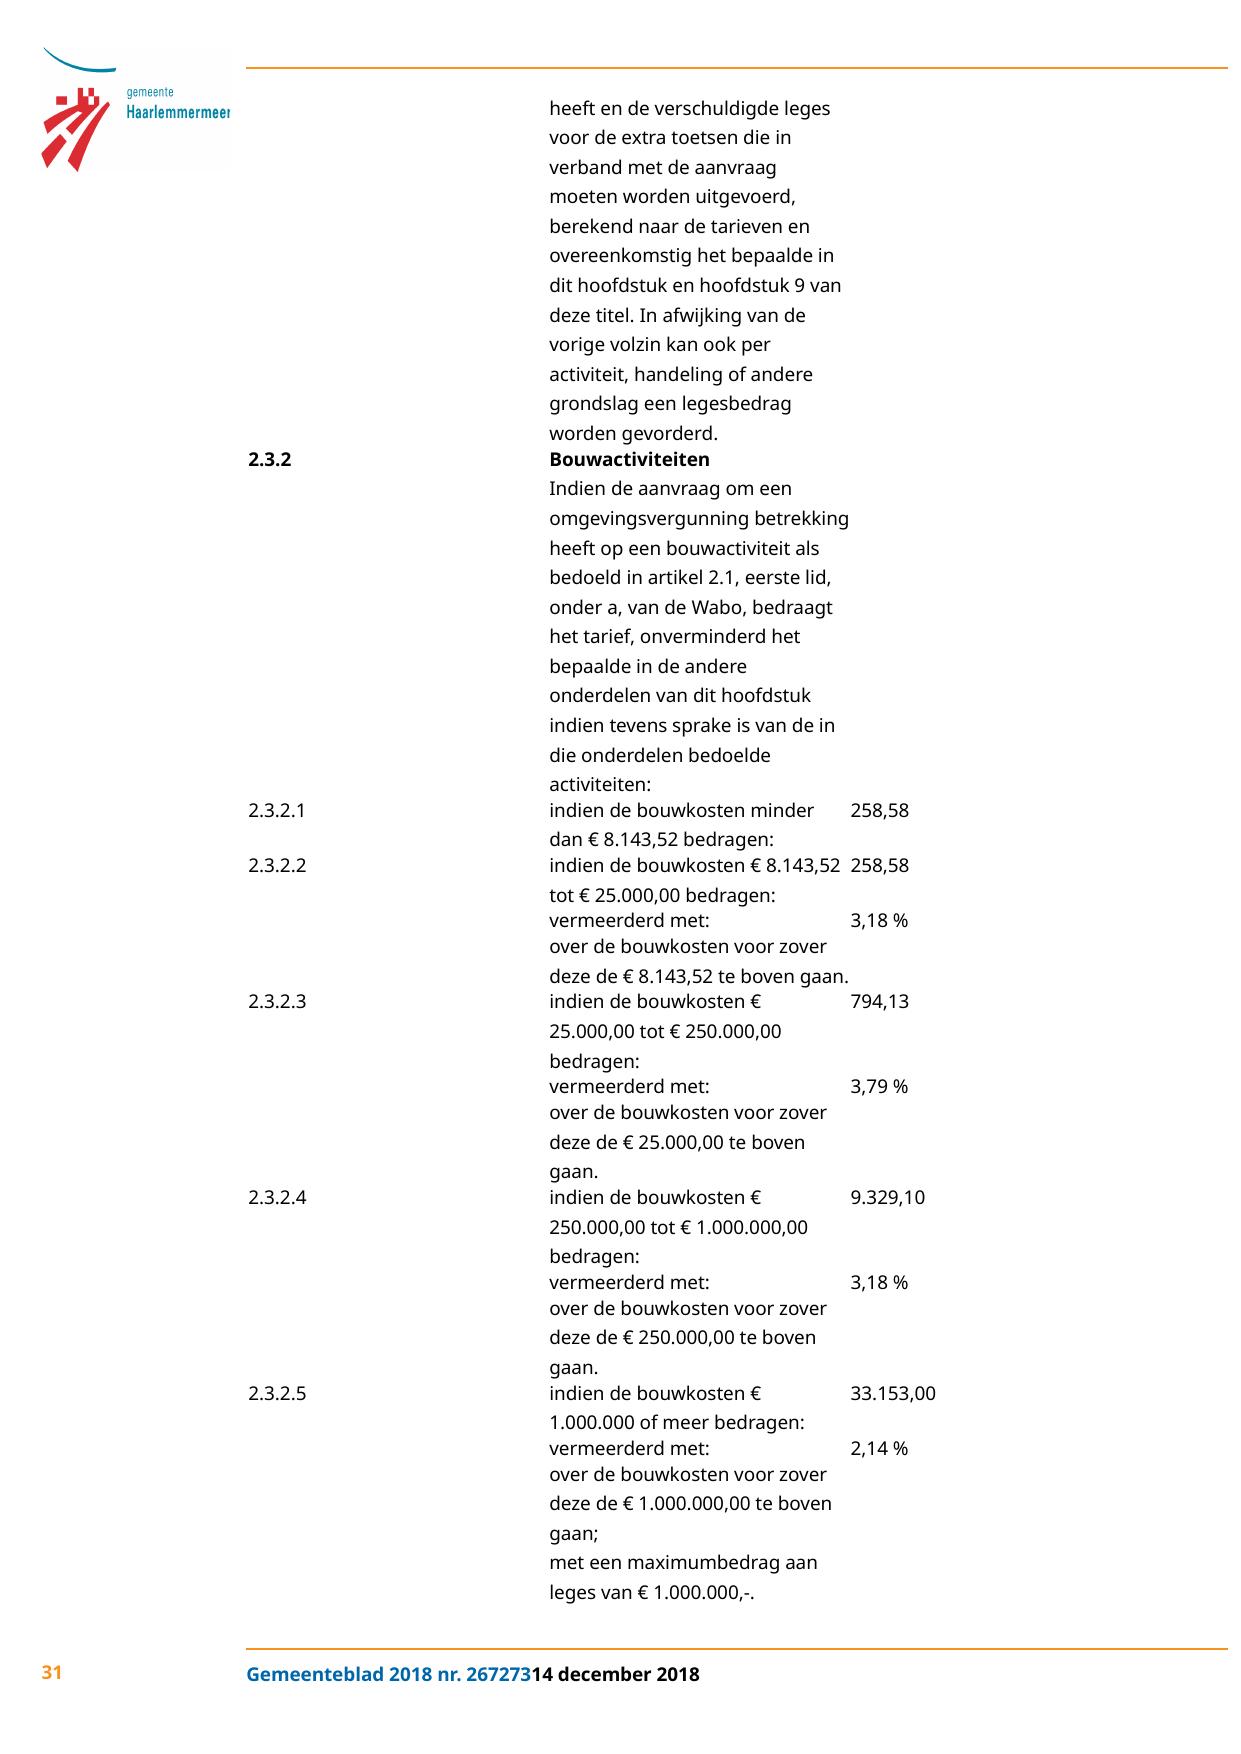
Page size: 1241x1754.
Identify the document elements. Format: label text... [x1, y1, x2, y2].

table_header [850, 95, 1152, 446]
table_cell indien de bouwkosten € 8.143,52 tot € 25.000,00 bedragen: [549, 853, 850, 908]
table_cell [248, 1461, 549, 1605]
table_cell vermeerderd met: [549, 1435, 850, 1461]
table_cell over de bouwkosten voor zover deze de € 25.000,00 te boven gaan. [549, 1099, 850, 1184]
table_cell [850, 1461, 1152, 1605]
table_cell 3,79 % [850, 1074, 1152, 1099]
table_cell [248, 1099, 549, 1184]
table_cell [248, 934, 549, 989]
table_cell [850, 934, 1152, 989]
table_cell [248, 1295, 549, 1380]
table_cell 9.329,10 [850, 1184, 1152, 1269]
table_header [248, 95, 549, 446]
table_cell over de bouwkosten voor zover deze de € 8.143,52 te boven gaan. [549, 934, 850, 989]
table_cell vermeerderd met: [549, 1269, 850, 1295]
table_cell vermeerderd met: [549, 908, 850, 933]
table_cell 3,18 % [850, 1269, 1152, 1295]
table_cell 33.153,00 [850, 1380, 1152, 1435]
table_cell 2.3.2.3 [248, 989, 549, 1074]
table_cell over de bouwkosten voor zover deze de € 250.000,00 te boven gaan. [549, 1295, 850, 1380]
table_cell over de bouwkosten voor zover deze de € 1.000.000,00 te boven gaan; met een maximumbedrag aan leges van € 1.000.000,-. [549, 1461, 850, 1605]
table_cell 2.3.2.1 [248, 797, 549, 852]
table_cell [248, 1435, 549, 1461]
table_cell [850, 446, 1152, 797]
table_cell 2.3.2.5 [248, 1380, 549, 1435]
table_cell 258,58 [850, 853, 1152, 908]
table_cell indien de bouwkosten € 25.000,00 tot € 250.000,00 bedragen: [549, 989, 850, 1074]
table_cell 3,18 % [850, 908, 1152, 933]
table_cell [850, 1295, 1152, 1380]
table_cell 2.3.2.2 [248, 853, 549, 908]
table_cell indien de bouwkosten € 250.000,00 tot € 1.000.000,00 bedragen: [549, 1184, 850, 1269]
table_cell [850, 1099, 1152, 1184]
table_cell 258,58 [850, 797, 1152, 852]
table_cell indien de bouwkosten minder dan € 8.143,52 bedragen: [549, 797, 850, 852]
table_cell vermeerderd met: [549, 1074, 850, 1099]
table_cell [248, 1074, 549, 1099]
table_cell Bouwactiviteiten Indien de aanvraag om een omgevingsvergunning betrekking heeft op een bouwactiviteit als bedoeld in artikel 2.1, eerste lid, onder a, van de Wabo, bedraagt het tarief, onverminderd het bepaalde in de andere onderdelen van dit hoofdstuk indien tevens sprake is van de in die onderdelen bedoelde activiteiten: [549, 446, 850, 797]
table_cell [248, 908, 549, 933]
table_cell 794,13 [850, 989, 1152, 1074]
table_cell 2.3.2 [248, 446, 549, 797]
table_header heeft en de verschuldigde leges voor de extra toetsen die in verband met de aanvraag moeten worden uitgevoerd, berekend naar de tarieven en overeenkomstig het bepaalde in dit hoofdstuk en hoofdstuk 9 van deze titel. In afwijking van de vorige volzin kan ook per activiteit, handeling of andere grondslag een legesbedrag worden gevorderd. [549, 95, 850, 446]
table_cell 2,14 % [850, 1435, 1152, 1461]
picture [41, 47, 231, 172]
table_cell 2.3.2.4 [248, 1184, 549, 1269]
table_cell [248, 1269, 549, 1295]
table_cell indien de bouwkosten € 1.000.000 of meer bedragen: [549, 1380, 850, 1435]
